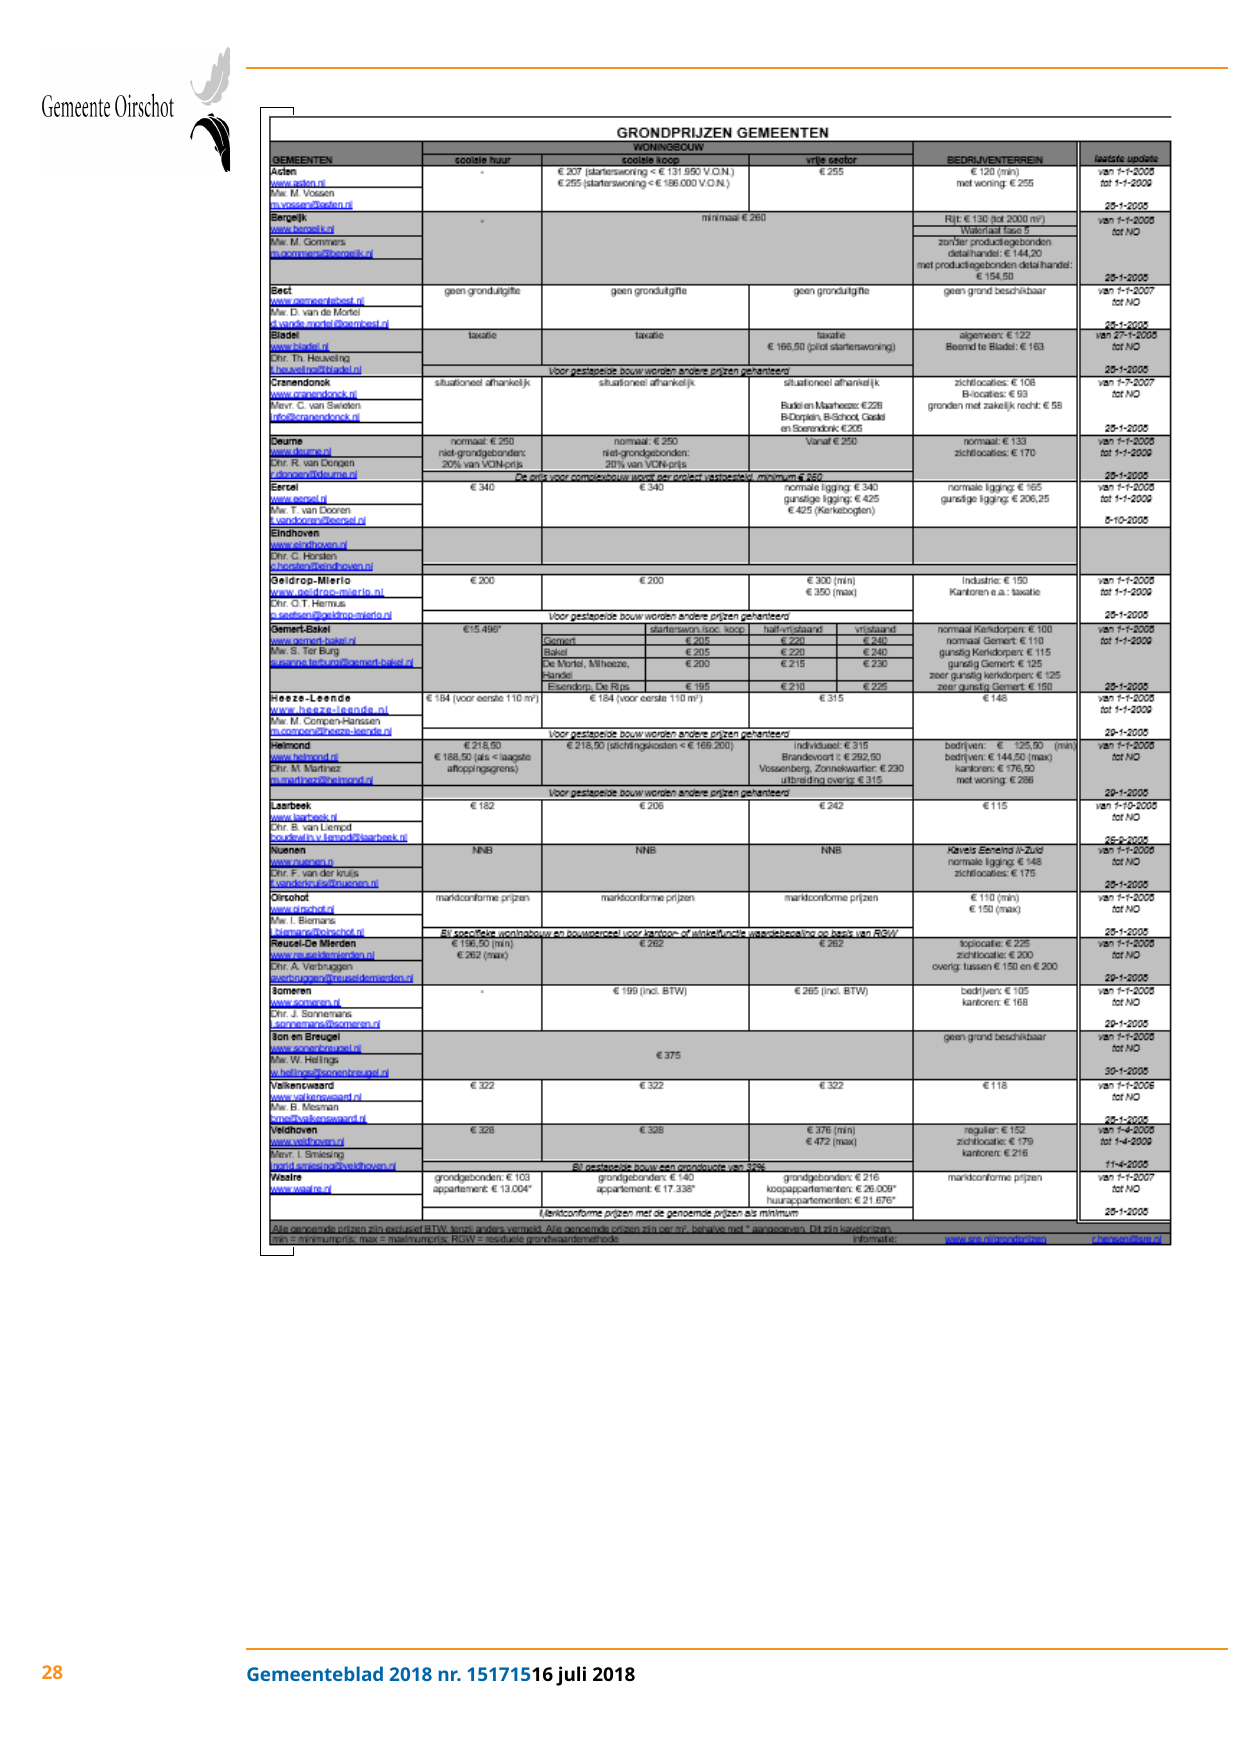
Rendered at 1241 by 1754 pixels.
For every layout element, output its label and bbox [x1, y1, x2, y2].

picture [41, 47, 231, 172]
picture [268, 115, 1173, 1247]
